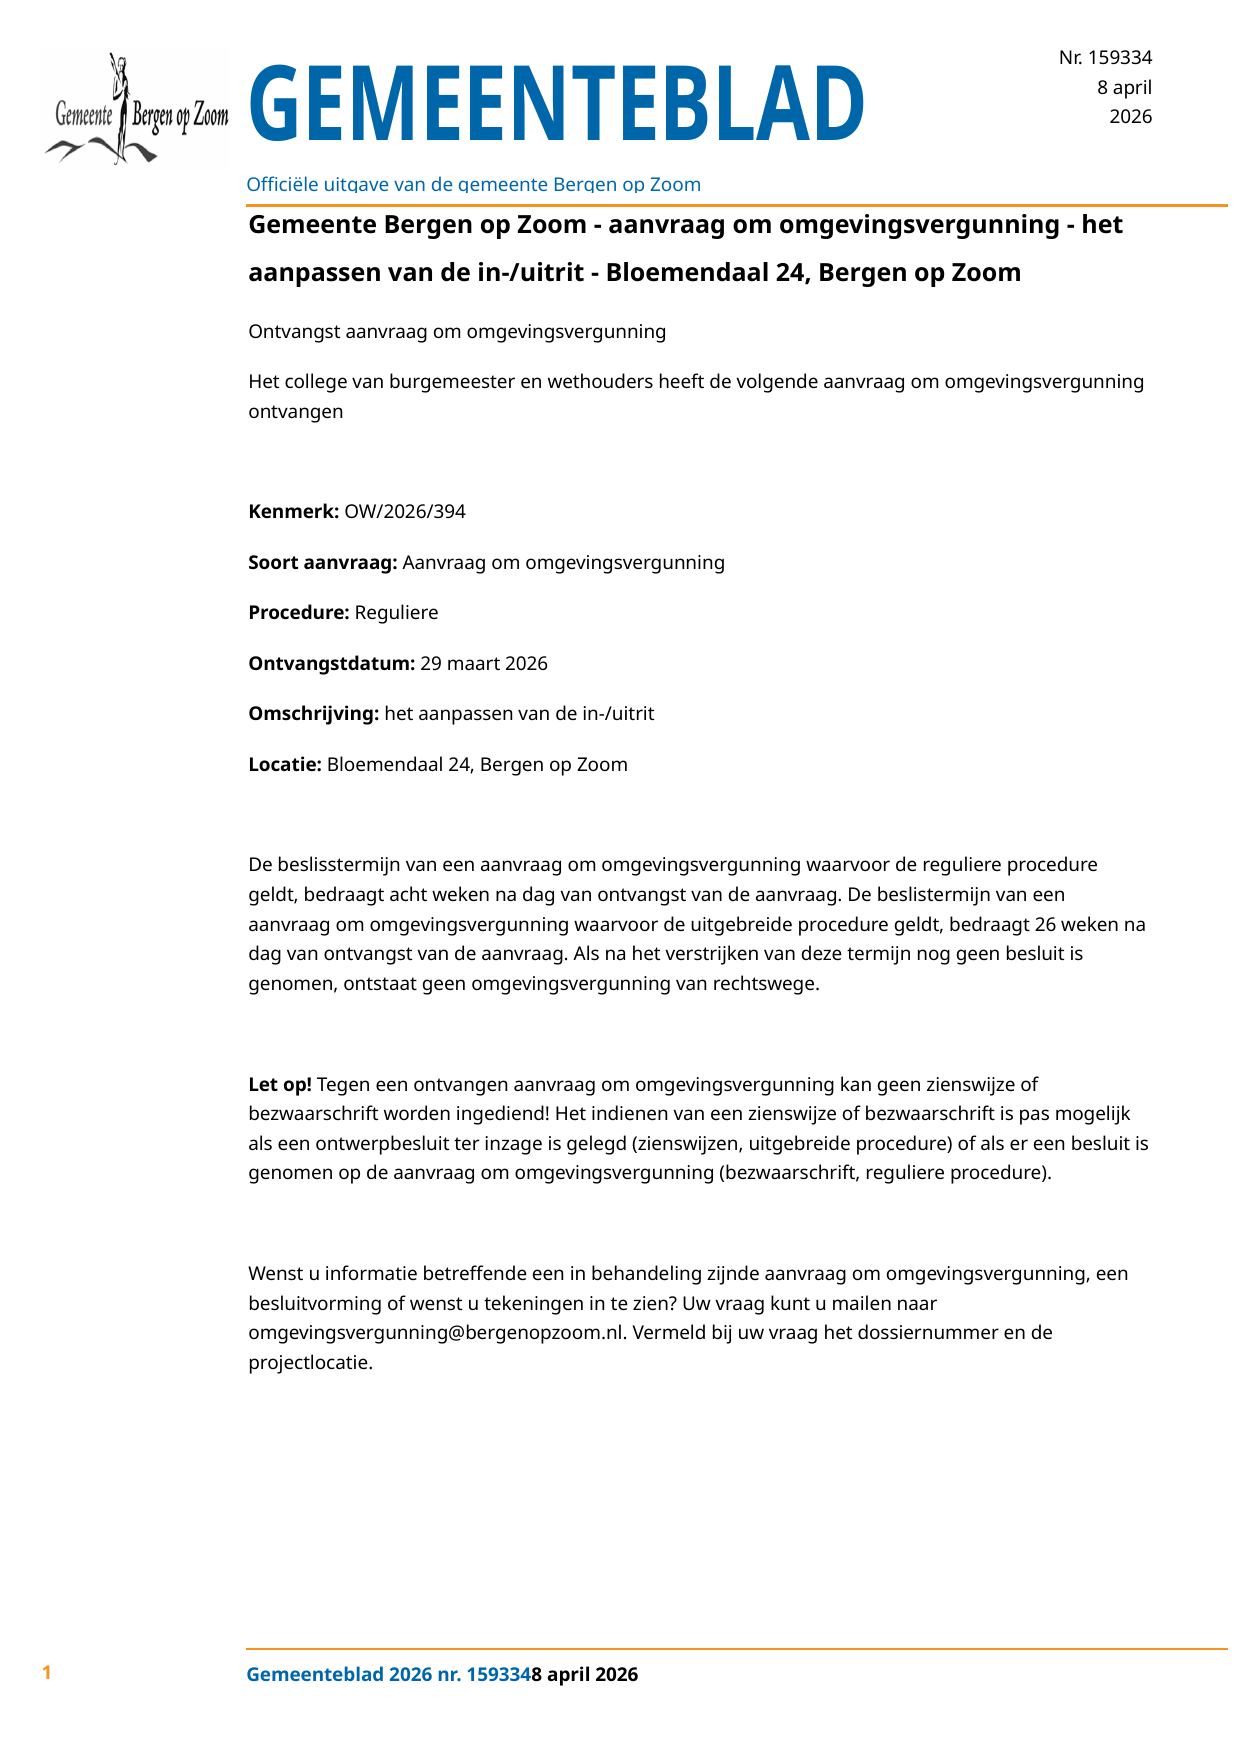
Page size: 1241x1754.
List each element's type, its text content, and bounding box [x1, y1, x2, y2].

text Kenmerk: OW/2026/394 [248, 499, 1152, 524]
text Let op! Tegen een ontvangen aanvraag om omgevingsvergunning kan geen zienswijze of bezwaarschrift worden ingediend! Het indienen van een zienswijze of bezwaarschrift is pas mogelijk als een ontwerpbesluit ter inzage is gelegd (zienswijzen, uitgebreide procedure) of als er een besluit is genomen op de aanvraag om omgevingsvergunning (bezwaarschrift, reguliere procedure). [248, 1071, 1152, 1185]
text Ontvangstdatum: 29 maart 2026 [248, 650, 1152, 676]
text Procedure: Reguliere [248, 599, 1152, 625]
text Omschrijving: het aanpassen van de in-/uitrit [248, 700, 1152, 726]
text Het college van burgemeester en wethouders heeft de volgende aanvraag om omgevingsvergunning ontvangen [248, 368, 1152, 424]
text Soort aanvraag: Aanvraag om omgevingsvergunning [248, 549, 1152, 575]
text Ontvangst aanvraag om omgevingsvergunning [248, 318, 1152, 344]
text De beslisstermijn van een aanvraag om omgevingsvergunning waarvoor de reguliere procedure geldt, bedraagt acht weken na dag van ontvangst van de aanvraag. De beslistermijn van een aanvraag om omgevingsvergunning waarvoor de uitgebreide procedure geldt, bedraagt 26 weken na dag van ontvangst van de aanvraag. Als na het verstrijken van deze termijn nog geen besluit is genomen, ontstaat geen omgevingsvergunning van rechtswege. [248, 852, 1152, 996]
picture [41, 47, 231, 172]
text Gemeente Bergen op Zoom - aanvraag om omgevingsvergunning - het aanpassen van de in-/uitrit - Bloemendaal 24, Bergen op Zoom [248, 207, 1152, 288]
text Locatie: Bloemendaal 24, Bergen op Zoom [248, 751, 1152, 777]
text Wenst u informatie betreffende een in behandeling zijnde aanvraag om omgevingsvergunning, een besluitvorming of wenst u tekeningen in te zien? Uw vraag kunt u mailen naar omgevingsvergunning@bergenopzoom.nl. Vermeld bij uw vraag het dossiernummer en de projectlocatie. [248, 1260, 1152, 1375]
